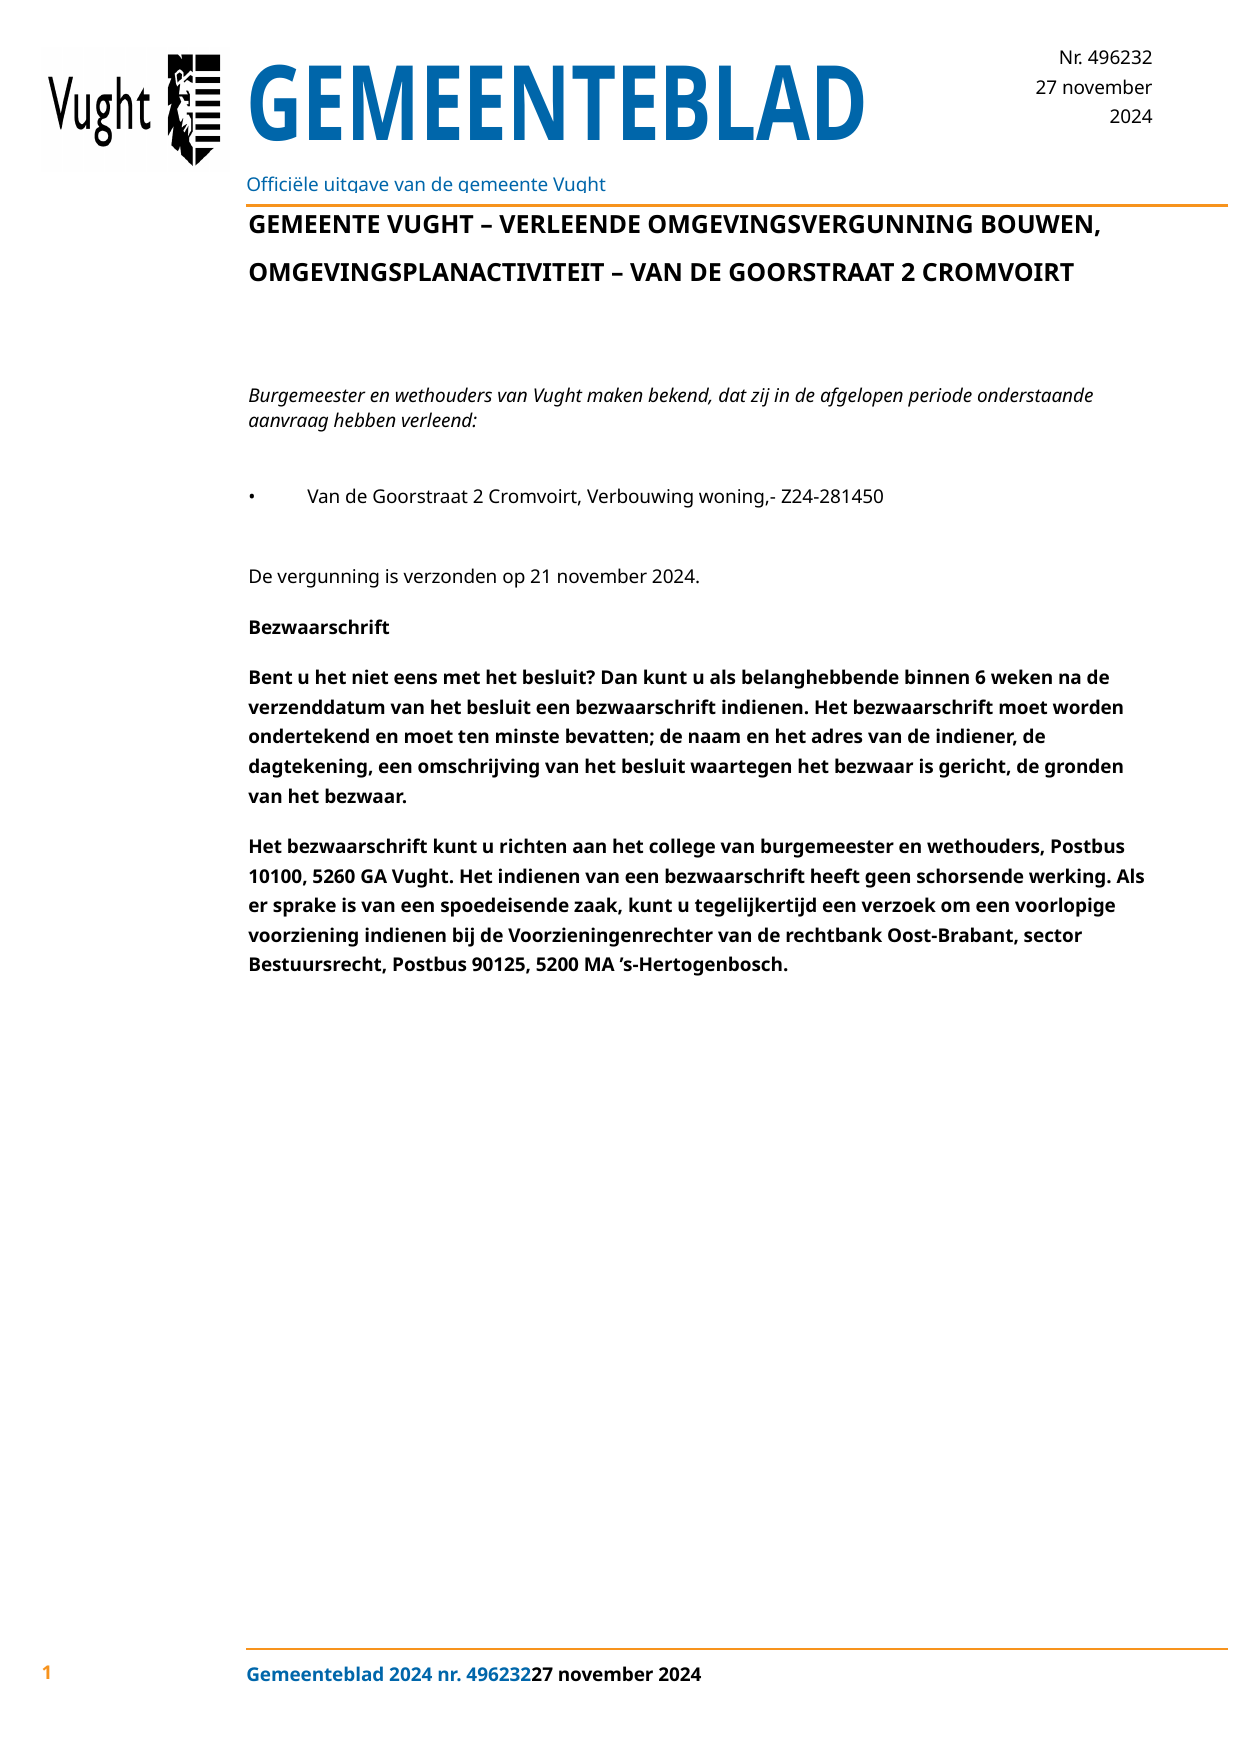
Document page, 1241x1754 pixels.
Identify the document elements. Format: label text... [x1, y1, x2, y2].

text Bezwaarschrift [248, 614, 1152, 640]
text De vergunning is verzonden op 21 november 2024. [248, 564, 1152, 589]
text GEMEENTE VUGHT – VERLEENDE OMGEVINGSVERGUNNING BOUWEN, OMGEVINGSPLANACTIVITEIT – VAN DE GOORSTRAAT 2 CROMVOIRT [248, 207, 1152, 288]
text Het bezwaarschrift kunt u richten aan het college van burgemeester en wethouders, Postbus 10100, 5260 GA Vught. Het indienen van een bezwaarschrift heeft geen schorsende werking. Als er sprake is van een spoedeisende zaak, kunt u tegelijkertijd een verzoek om een voorlopige voorziening indienen bij de Voorzieningenrechter van de rechtbank Oost-Brabant, sector Bestuursrecht, Postbus 90125, 5200 MA ’s-Hertogenbosch. [248, 833, 1152, 977]
text Burgemeester en wethouders van Vught maken bekend, dat zij in de afgelopen periode onderstaande aanvraag hebben verleend: [248, 382, 1152, 433]
list Van de Goorstraat 2 Cromvoirt, Verbouwing woning,- Z24-281450 [248, 484, 1152, 509]
text Bent u het niet eens met het besluit? Dan kunt u als belanghebbende binnen 6 weken na de verzenddatum van het besluit een bezwaarschrift indienen. Het bezwaarschrift moet worden ondertekend en moet ten minste bevatten; de naam en het adres van de indiener, de dagtekening, een omschrijving van het besluit waartegen het bezwaar is gericht, de gronden van het bezwaar. [248, 664, 1152, 809]
picture [41, 47, 231, 172]
